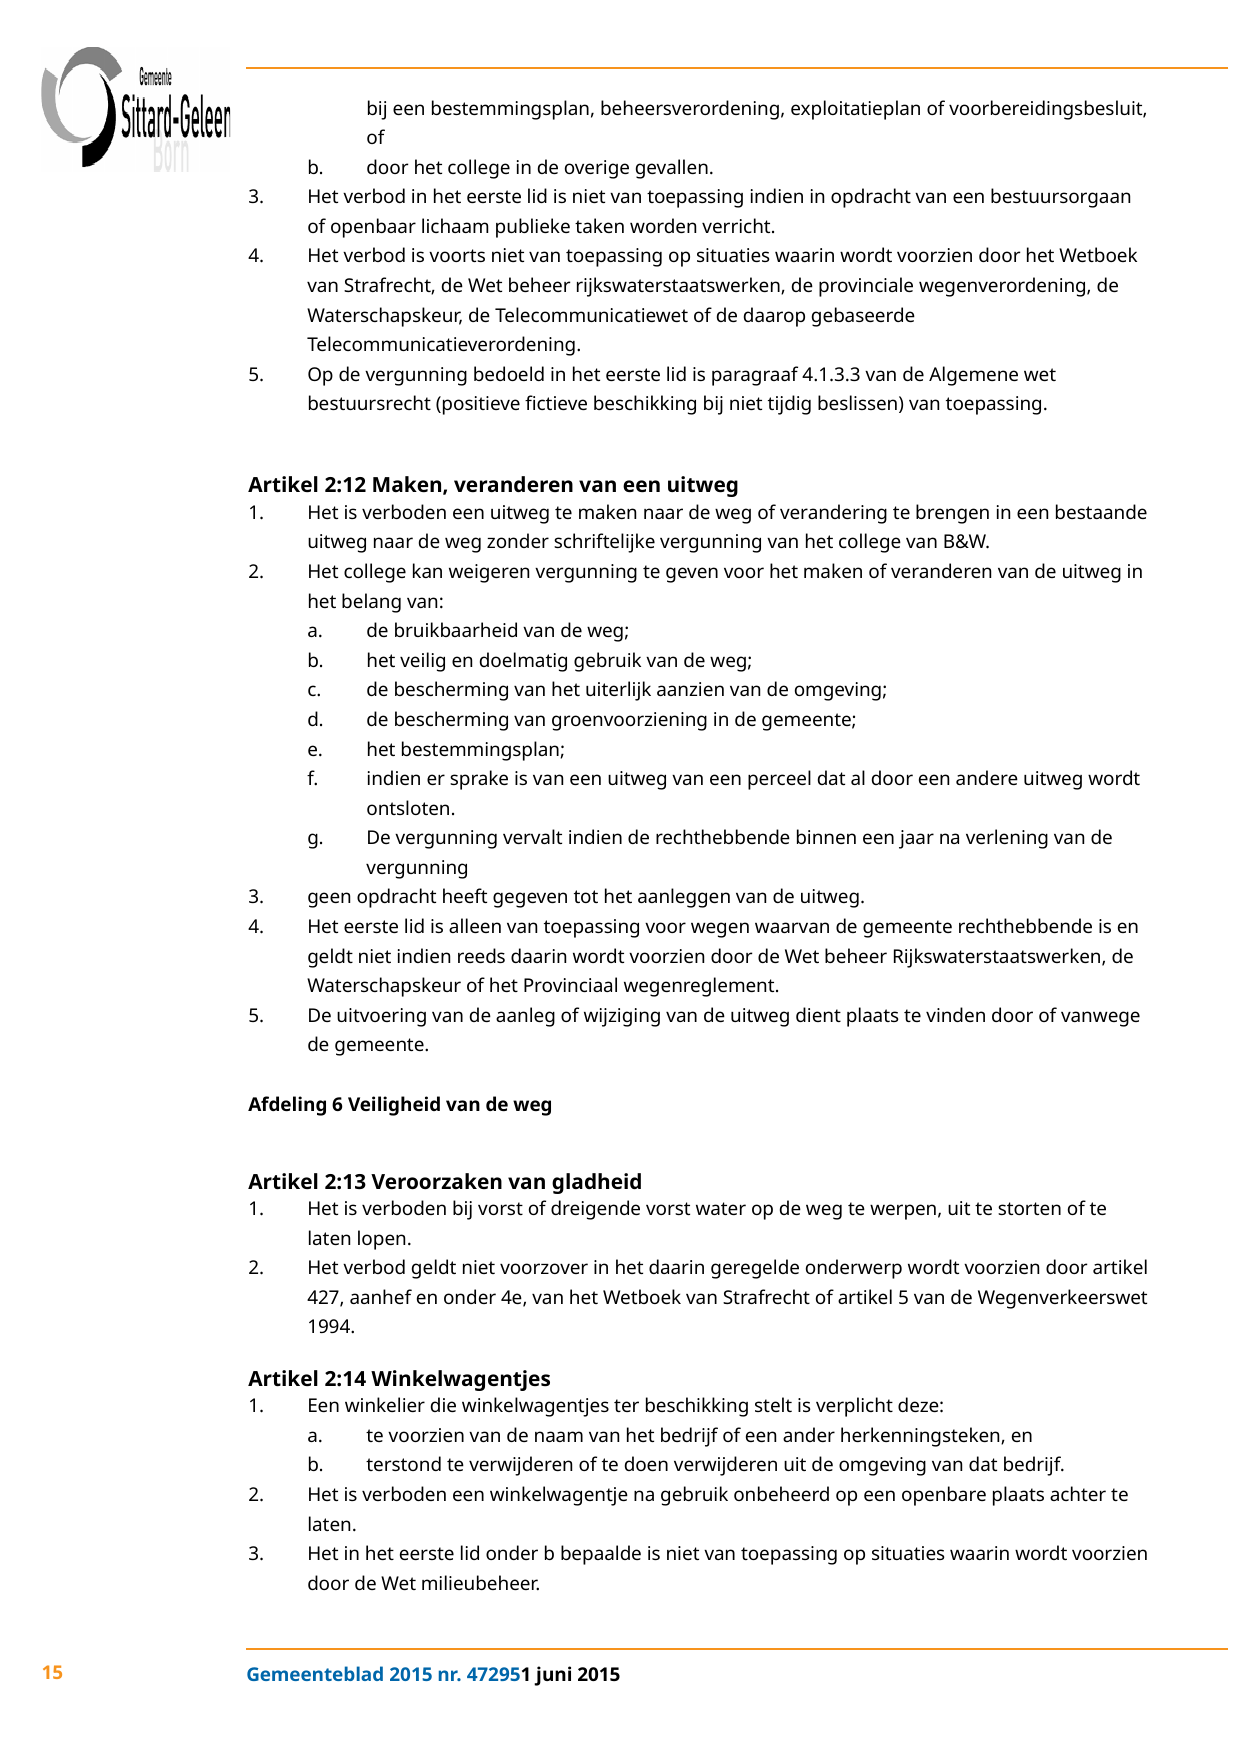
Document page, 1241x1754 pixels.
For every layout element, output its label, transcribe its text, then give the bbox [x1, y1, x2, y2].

picture [41, 47, 231, 172]
text Artikel 2:13 Veroorzaken van gladheid [248, 1167, 1152, 1195]
list het bestemmingsplan; [307, 736, 1152, 761]
list Het verbod in het eerste lid is niet van toepassing indien in opdracht van een bestuursorgaan of openbaar lichaam publieke taken worden verricht. [248, 183, 1152, 239]
list Op de vergunning bedoeld in het eerste lid is paragraaf 4.1.3.3 van de Algemene wet bestuursrecht (positieve fictieve beschikking bij niet tijdig beslissen) van toepassing. [248, 361, 1152, 416]
list te voorzien van de naam van het bedrijf of een ander herkenningsteken, en [307, 1422, 1152, 1448]
list bij een bestemmingsplan, beheersverordening, exploitatieplan of voorbereidingsbesluit, of [307, 95, 1152, 150]
text Afdeling 6 Veiligheid van de weg [248, 1091, 1152, 1116]
list Het verbod is voorts niet van toepassing op situaties waarin wordt voorzien door het Wetboek van Strafrecht, de Wet beheer rijkswaterstaatswerken, de provinciale wegenverordening, de Waterschapskeur, de Telecommunicatiewet of de daarop gebaseerde Telecommunicatieverordening. [248, 243, 1152, 357]
list Het in het eerste lid onder b bepaalde is niet van toepassing op situaties waarin wordt voorzien door de Wet milieubeheer. [248, 1540, 1152, 1596]
list terstond te verwijderen of te doen verwijderen uit de omgeving van dat bedrijf. [307, 1452, 1152, 1477]
text Artikel 2:14 Winkelwagentjes [248, 1364, 1152, 1392]
list Het is verboden een uitweg te maken naar de weg of verandering te brengen in een bestaande uitweg naar de weg zonder schriftelijke vergunning van het college van B&W. [248, 499, 1152, 554]
list Een winkelier die winkelwagentjes ter beschikking stelt is verplicht deze: [248, 1392, 1152, 1418]
list het veilig en doelmatig gebruik van de weg; [307, 647, 1152, 673]
list Het is verboden bij vorst of dreigende vorst water op de weg te werpen, uit te storten of te laten lopen. [248, 1195, 1152, 1251]
text Artikel 2:12 Maken, veranderen van een uitweg [248, 471, 1152, 499]
list de bruikbaarheid van de weg; [307, 617, 1152, 643]
list De uitvoering van de aanleg of wijziging van de uitweg dient plaats te vinden door of vanwege de gemeente. [248, 1002, 1152, 1057]
list Het eerste lid is alleen van toepassing voor wegen waarvan de gemeente rechthebbende is en geldt niet indien reeds daarin wordt voorzien door de Wet beheer Rijkswaterstaatswerken, de Waterschapskeur of het Provinciaal wegenreglement. [248, 913, 1152, 998]
list Het is verboden een winkelwagentje na gebruik onbeheerd op een openbare plaats achter te laten. [248, 1481, 1152, 1537]
list de bescherming van groenvoorziening in de gemeente; [307, 706, 1152, 732]
list de bescherming van het uiterlijk aanzien van de omgeving; [307, 677, 1152, 702]
list geen opdracht heeft gegeven tot het aanleggen van de uitweg. [248, 884, 1152, 909]
list De vergunning vervalt indien de rechthebbende binnen een jaar na verlening van de vergunning [307, 824, 1152, 880]
list Het verbod geldt niet voorzover in het daarin geregelde onderwerp wordt voorzien door artikel 427, aanhef en onder 4e, van het Wetboek van Strafrecht of artikel 5 van de Wegenverkeerswet 1994. [248, 1254, 1152, 1339]
list indien er sprake is van een uitweg van een perceel dat al door een andere uitweg wordt ontsloten. [307, 765, 1152, 821]
list door het college in de overige gevallen. [307, 154, 1152, 180]
list Het college kan weigeren vergunning te geven voor het maken of veranderen van de uitweg in het belang van: [248, 558, 1152, 613]
